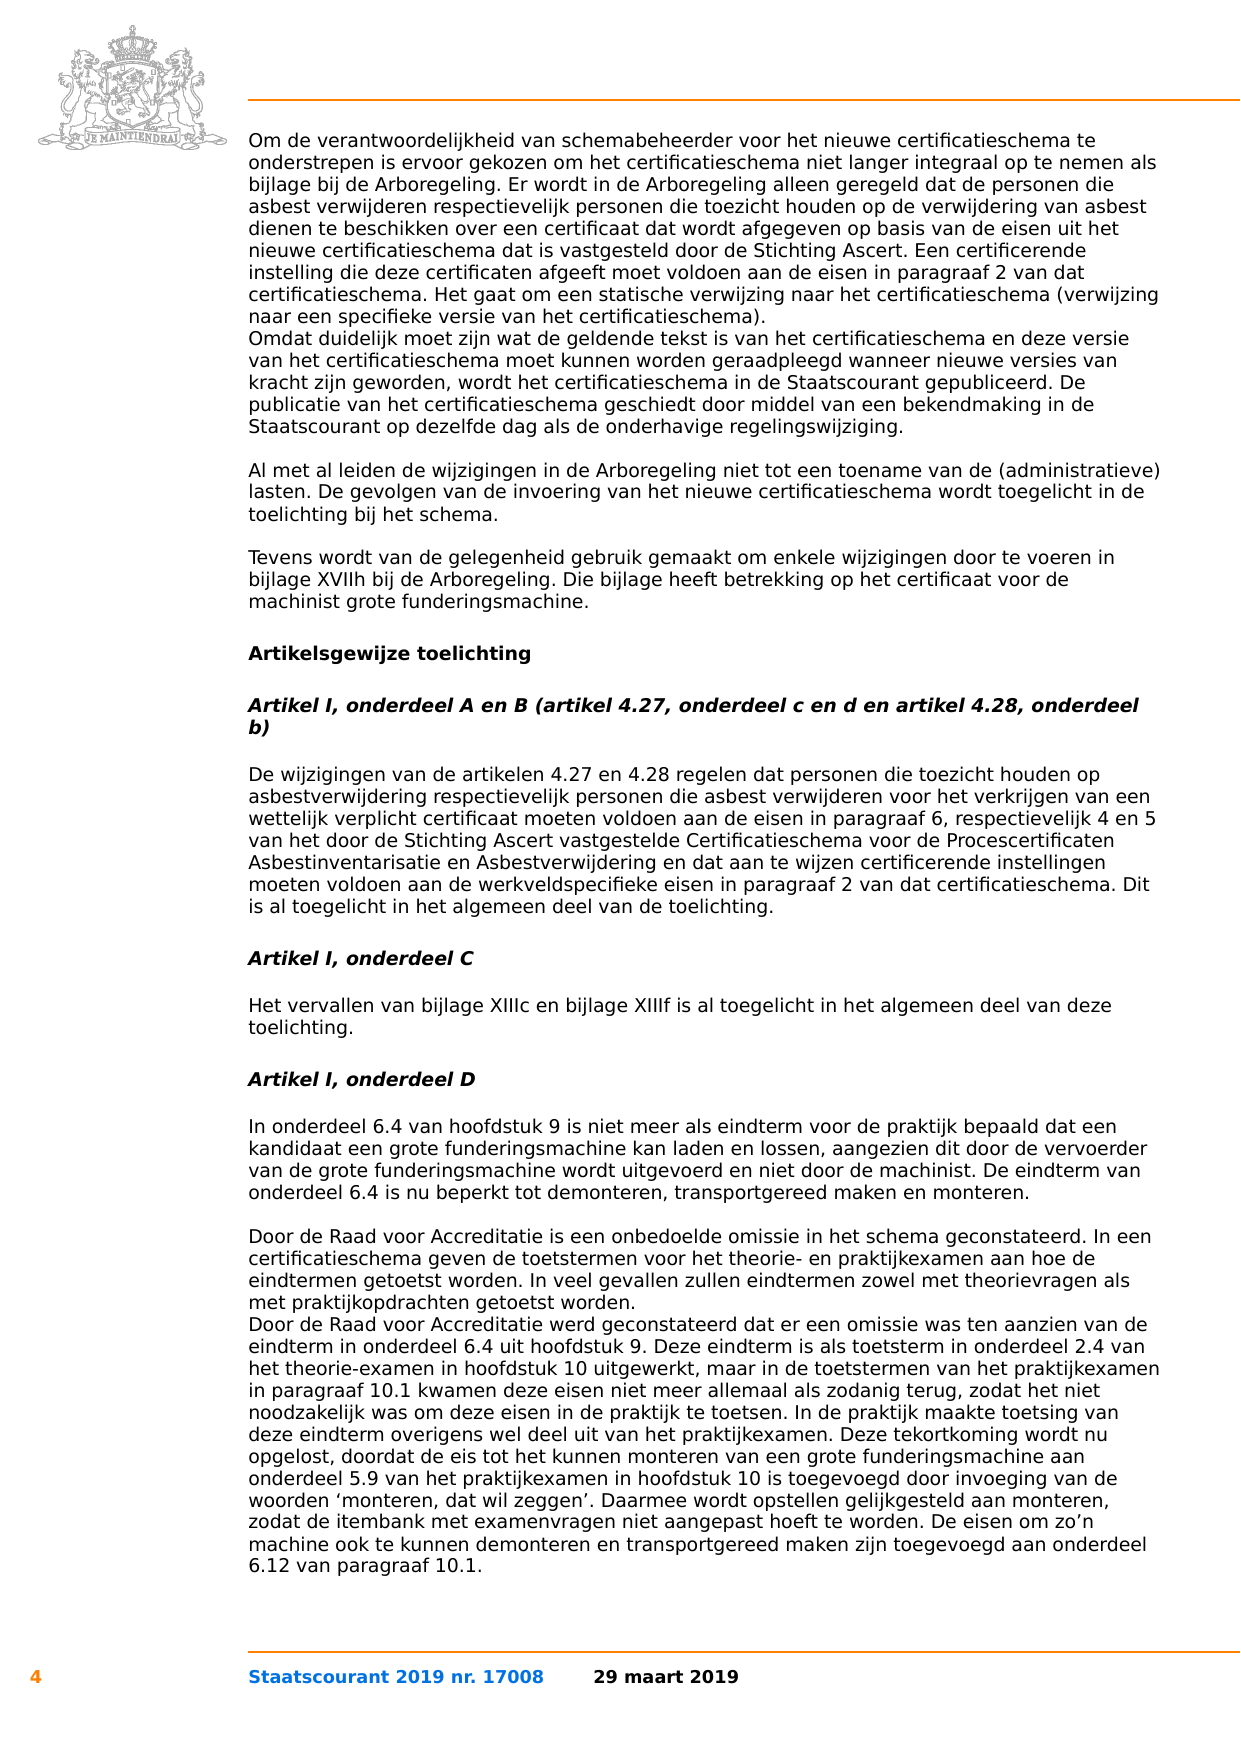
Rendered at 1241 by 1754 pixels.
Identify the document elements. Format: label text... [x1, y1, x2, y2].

text De wijzigingen van de artikelen 4.27 en 4.28 regelen dat personen die toezicht houden op asbestverwijdering respectievelijk personen die asbest verwijderen voor het verkrijgen van een wettelijk verplicht certificaat moeten voldoen aan de eisen in paragraaf 6, respectievelijk 4 en 5 van het door de Stichting Ascert vastgestelde Certificatieschema voor de Procescertificaten Asbestinventarisatie en Asbestverwijdering en dat aan te wijzen certificerende instellingen moeten voldoen aan de werkveldspecifieke eisen in paragraaf 2 van dat certificatieschema. Dit is al toegelicht in het algemeen deel van de toelichting. [248, 764, 1163, 918]
text Tevens wordt van de gelegenheid gebruik gemaakt om enkele wijzigingen door te voeren in bijlage XVIIh bij de Arboregeling. Die bijlage heeft betrekking op het certificaat voor de machinist grote funderingsmachine. [248, 547, 1163, 613]
picture [38, 25, 227, 150]
text In onderdeel 6.4 van hoofdstuk 9 is niet meer als eindterm voor de praktijk bepaald dat een kandidaat een grote funderingsmachine kan laden en lossen, aangezien dit door de vervoerder van de grote funderingsmachine wordt uitgevoerd en niet door de machinist. De eindterm van onderdeel 6.4 is nu beperkt tot demonteren, transportgereed maken en monteren. [248, 1116, 1163, 1204]
subtitle Artikel I, onderdeel C [248, 948, 1163, 970]
subtitle Artikel I, onderdeel D [248, 1069, 1163, 1091]
text Omdat duidelijk moet zijn wat de geldende tekst is van het certificatieschema en deze versie van het certificatieschema moet kunnen worden geraadpleegd wanneer nieuwe versies van kracht zijn geworden, wordt het certificatieschema in de Staatscourant gepubliceerd. De publicatie van het certificatieschema geschiedt door middel van een bekendmaking in de Staatscourant op dezelfde dag als de onderhavige regelingswijziging. [248, 328, 1163, 438]
text Door de Raad voor Accreditatie werd geconstateerd dat er een omissie was ten aanzien van de eindterm in onderdeel 6.4 uit hoofdstuk 9. Deze eindterm is als toetsterm in onderdeel 2.4 van het theorie-examen in hoofdstuk 10 uitgewerkt, maar in de toetstermen van het praktijkexamen in paragraaf 10.1 kwamen deze eisen niet meer allemaal als zodanig terug, zodat het niet noodzakelijk was om deze eisen in de praktijk te toetsen. In de praktijk maakte toetsing van deze eindterm overigens wel deel uit van het praktijkexamen. Deze tekortkoming wordt nu opgelost, doordat de eis tot het kunnen monteren van een grote funderingsmachine aan onderdeel 5.9 van het praktijkexamen in hoofdstuk 10 is toegevoegd door invoeging van de woorden ‘monteren, dat wil zeggen’. Daarmee wordt opstellen gelijkgesteld aan monteren, zodat de itembank met examenvragen niet aangepast hoeft te worden. De eisen om zo’n machine ook te kunnen demonteren en transportgereed maken zijn toegevoegd aan onderdeel 6.12 van paragraaf 10.1. [248, 1314, 1163, 1577]
text Al met al leiden de wijzigingen in de Arboregeling niet tot een toename van de (administratieve) lasten. De gevolgen van de invoering van het nieuwe certificatieschema wordt toegelicht in de toelichting bij het schema. [248, 459, 1163, 525]
subtitle Artikelsgewijze toelichting [248, 643, 1163, 665]
text Om de verantwoordelijkheid van schemabeheerder voor het nieuwe certificatieschema te onderstrepen is ervoor gekozen om het certificatieschema niet langer integraal op te nemen als bijlage bij de Arboregeling. Er wordt in de Arboregeling alleen geregeld dat de personen die asbest verwijderen respectievelijk personen die toezicht houden op de verwijdering van asbest dienen te beschikken over een certificaat dat wordt afgegeven op basis van de eisen uit het nieuwe certificatieschema dat is vastgesteld door de Stichting Ascert. Een certificerende instelling die deze certificaten afgeeft moet voldoen aan de eisen in paragraaf 2 van dat certificatieschema. Het gaat om een statische verwijzing naar het certificatieschema (verwijzing naar een specifieke versie van het certificatieschema). [248, 130, 1163, 328]
text Door de Raad voor Accreditatie is een onbedoelde omissie in het schema geconstateerd. In een certificatieschema geven de toetstermen voor het theorie- en praktijkexamen aan hoe de eindtermen getoetst worden. In veel gevallen zullen eindtermen zowel met theorievragen als met praktijkopdrachten getoetst worden. [248, 1226, 1163, 1314]
subtitle Artikel I, onderdeel A en B (artikel 4.27, onderdeel c en d en artikel 4.28, onderdeel b) [248, 695, 1163, 739]
text Het vervallen van bijlage XIIIc en bijlage XIIIf is al toegelicht in het algemeen deel van deze toelichting. [248, 995, 1163, 1039]
